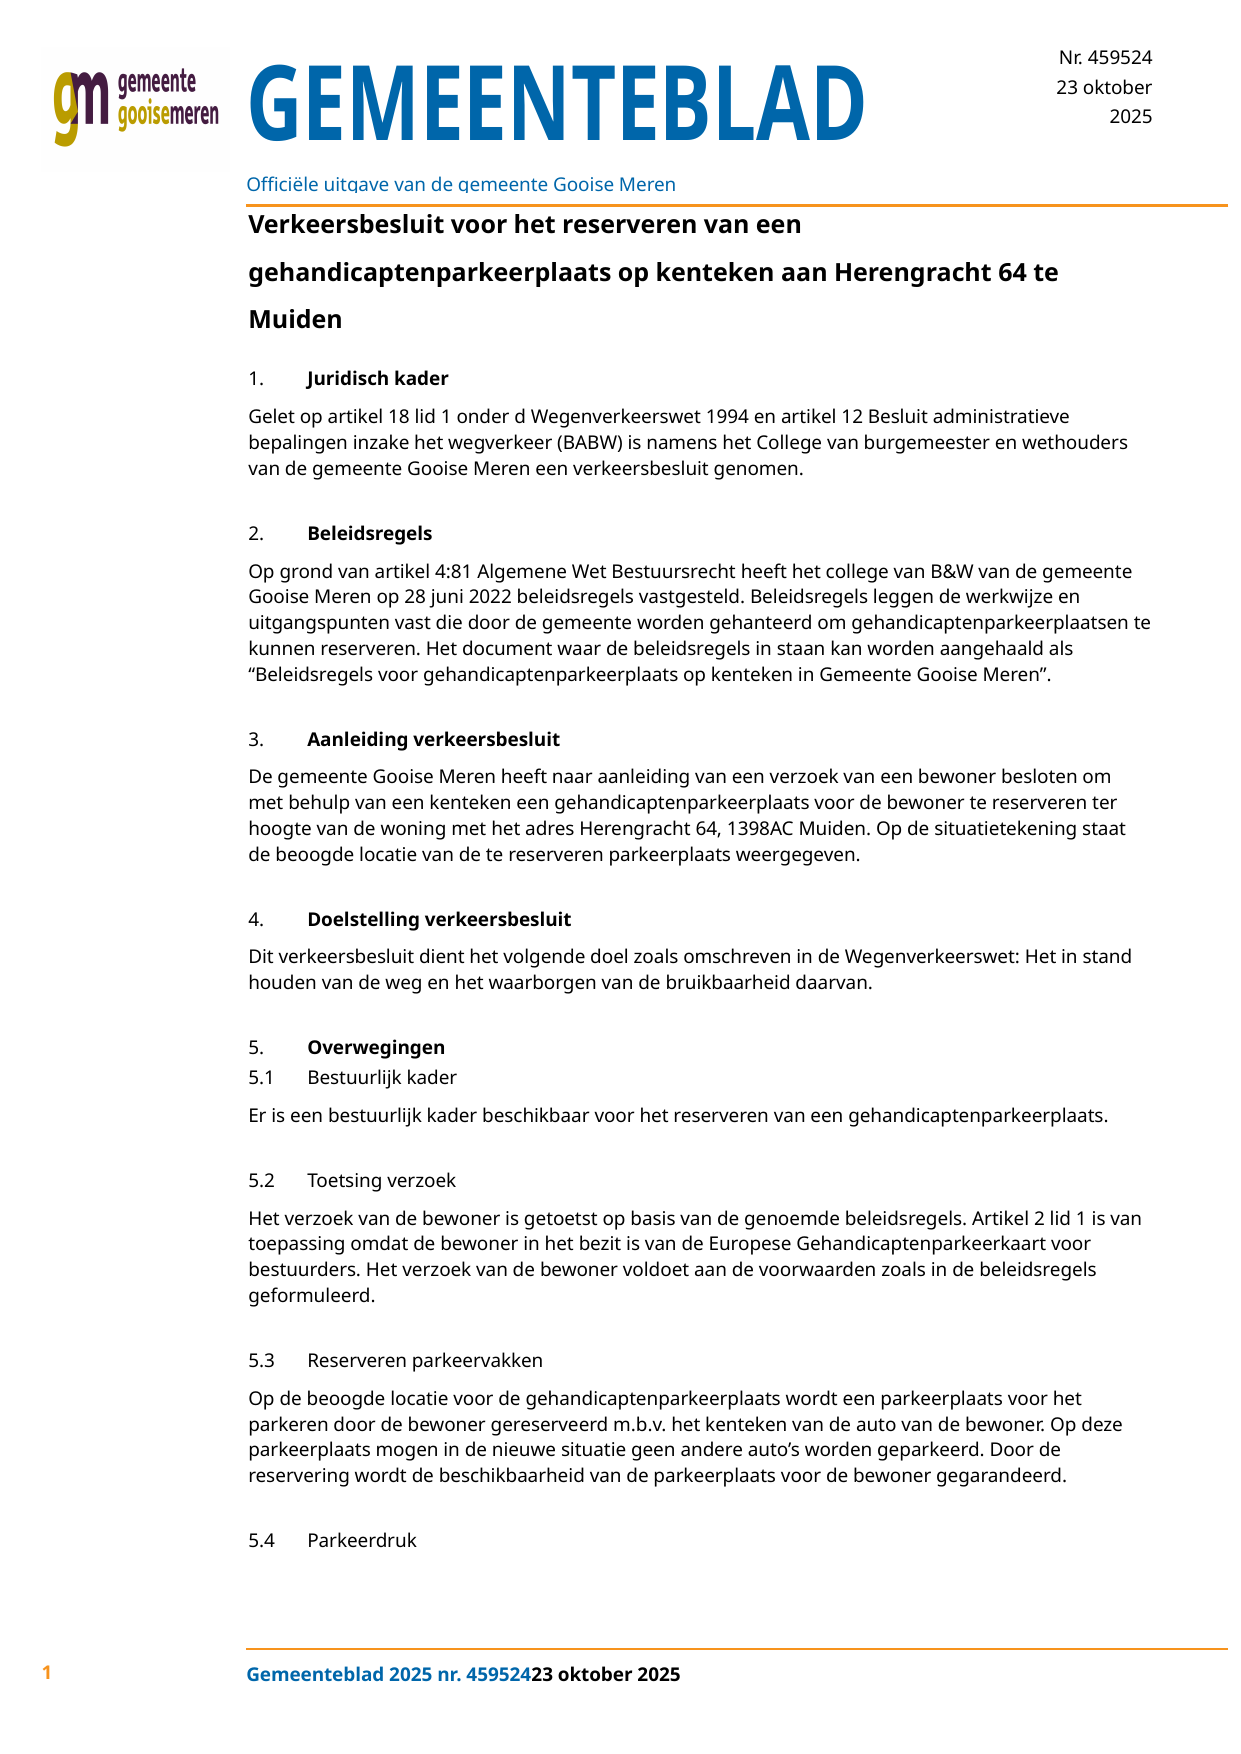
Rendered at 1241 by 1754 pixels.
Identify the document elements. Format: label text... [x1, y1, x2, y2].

list Aanleiding verkeersbesluit [248, 726, 1152, 751]
text Op de beoogde locatie voor de gehandicaptenparkeerplaats wordt een parkeerplaats voor het parkeren door de bewoner gereserveerd m.b.v. het kenteken van de auto van de bewoner. Op deze parkeerplaats mogen in de nieuwe situatie geen andere auto’s worden geparkeerd. Door de reservering wordt de beschikbaarheid van de parkeerplaats voor de bewoner gegarandeerd. [248, 1385, 1152, 1488]
picture [41, 47, 231, 172]
text Er is een bestuurlijk kader beschikbaar voor het reserveren van een gehandicaptenparkeerplaats. [248, 1102, 1152, 1128]
text Verkeersbesluit voor het reserveren van een gehandicaptenparkeerplaats op kenteken aan Herengracht 64 te Muiden [248, 207, 1152, 336]
list Reserveren parkeervakken [248, 1347, 1152, 1373]
text Het verzoek van de bewoner is getoetst op basis van de genoemde beleidsregels. Artikel 2 lid 1 is van toepassing omdat de bewoner in het bezit is van de Europese Gehandicaptenparkeerkaart voor bestuurders. Het verzoek van de bewoner voldoet aan de voorwaarden zoals in de beleidsregels geformuleerd. [248, 1205, 1152, 1308]
text Op grond van artikel 4:81 Algemene Wet Bestuursrecht heeft het college van B&W van de gemeente Gooise Meren op 28 juni 2022 beleidsregels vastgesteld. Beleidsregels leggen de werkwijze en uitgangspunten vast die door de gemeente worden gehanteerd om gehandicaptenparkeerplaatsen te kunnen reserveren. Het document waar de beleidsregels in staan kan worden aangehaald als “Beleidsregels voor gehandicaptenparkeerplaats op kenteken in Gemeente Gooise Meren”. [248, 558, 1152, 686]
text De gemeente Gooise Meren heeft naar aanleiding van een verzoek van een bewoner besloten om met behulp van een kenteken een gehandicaptenparkeerplaats voor de bewoner te reserveren ter hoogte van de woning met het adres Herengracht 64, 1398AC Muiden. Op de situatietekening staat de beoogde locatie van de te reserveren parkeerplaats weergegeven. [248, 764, 1152, 867]
list Bestuurlijk kader [248, 1064, 1152, 1090]
list Doelstelling verkeersbesluit [248, 906, 1152, 932]
text Dit verkeersbesluit dient het volgende doel zoals omschreven in de Wegenverkeerswet: Het in stand houden van de weg en het waarborgen van de bruikbaarheid daarvan. [248, 944, 1152, 995]
list Overwegingen [248, 1034, 1152, 1060]
list Beleidsregels [248, 520, 1152, 546]
text Gelet op artikel 18 lid 1 onder d Wegenverkeerswet 1994 en artikel 12 Besluit administratieve bepalingen inzake het wegverkeer (BABW) is namens het College van burgemeester en wethouders van de gemeente Gooise Meren een verkeersbesluit genomen. [248, 403, 1152, 481]
list Parkeerdruk [248, 1527, 1152, 1553]
list Toetsing verzoek [248, 1167, 1152, 1193]
list Juridisch kader [248, 366, 1152, 391]
